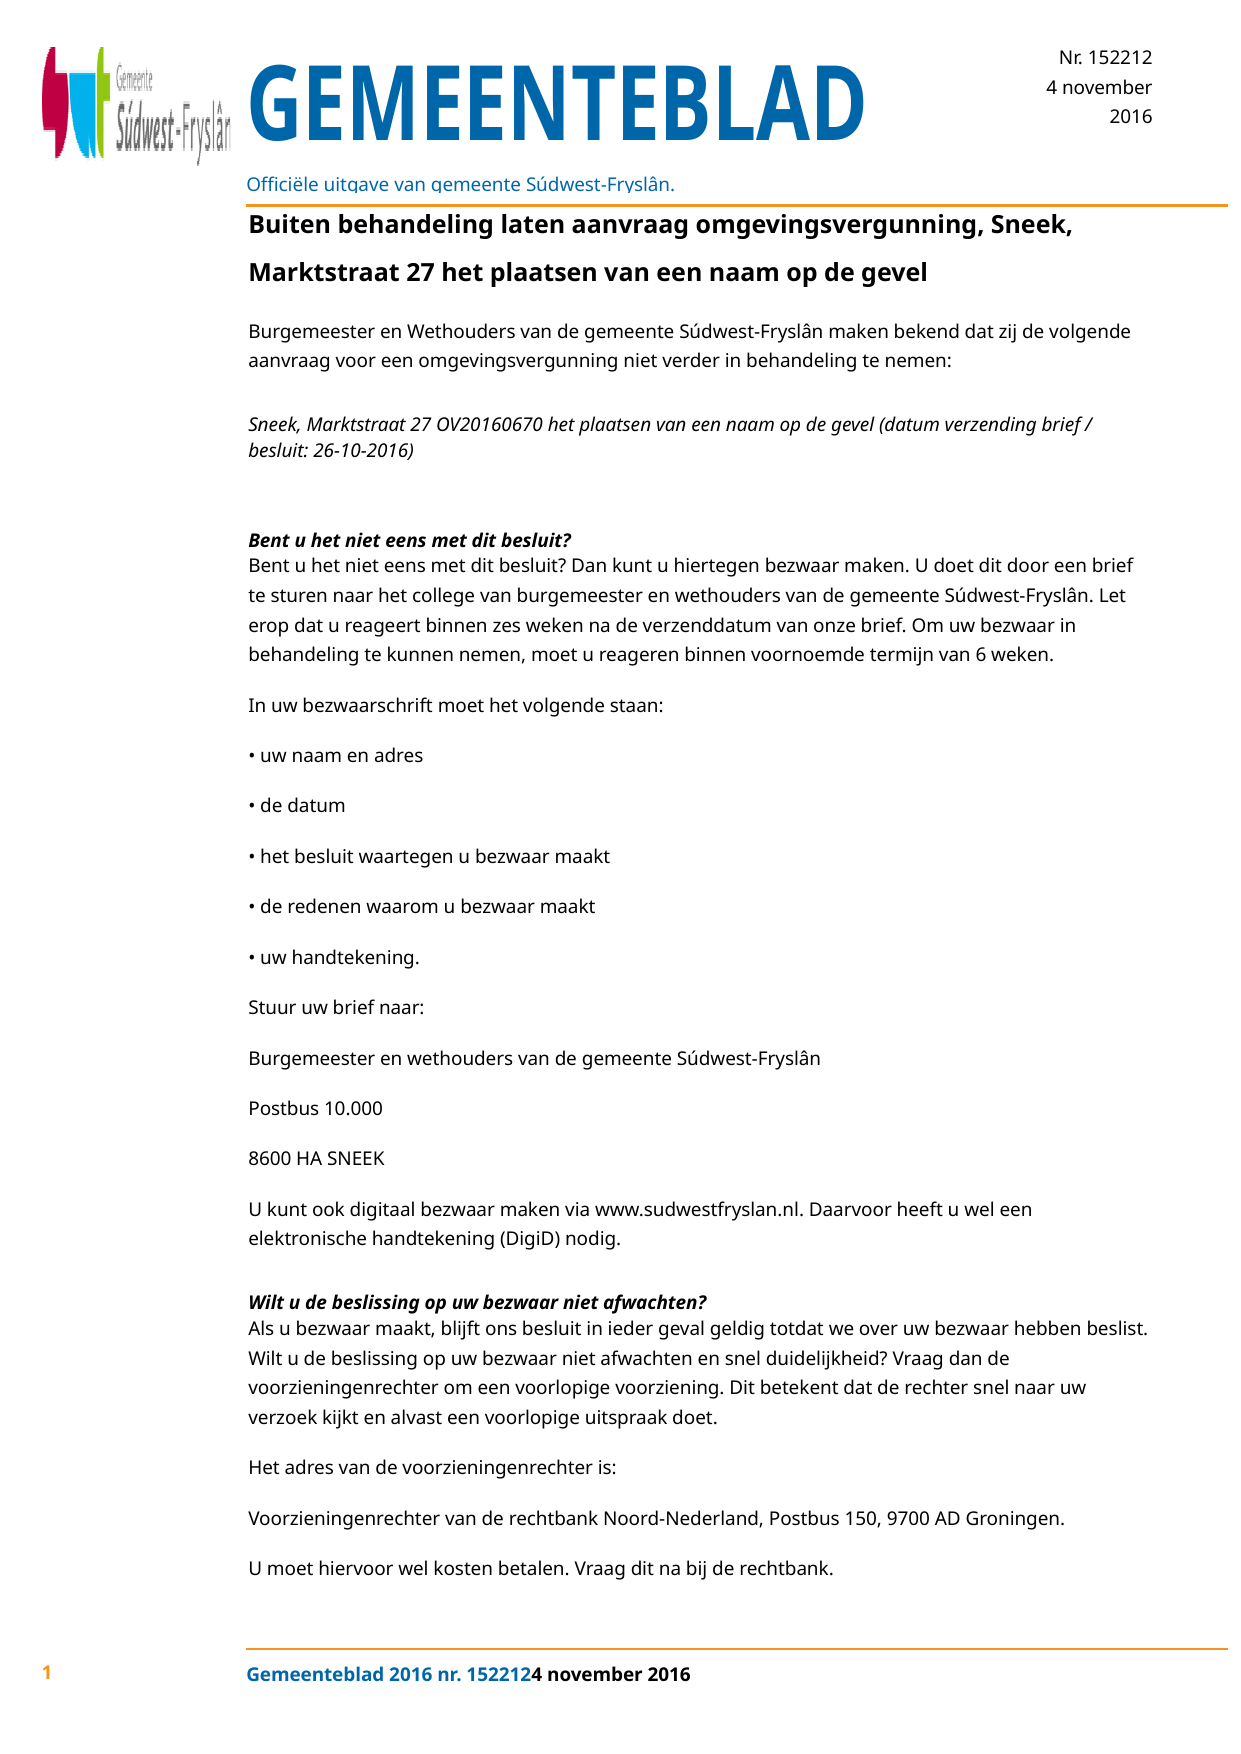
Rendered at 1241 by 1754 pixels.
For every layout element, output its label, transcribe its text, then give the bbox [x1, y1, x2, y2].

text Bent u het niet eens met dit besluit? [248, 527, 1152, 553]
text 8600 HA SNEEK [248, 1146, 1152, 1171]
text Buiten behandeling laten aanvraag omgevingsvergunning, Sneek, Marktstraat 27 het plaatsen van een naam op de gevel [248, 207, 1152, 288]
text Burgemeester en wethouders van de gemeente Súdwest-Fryslân [248, 1045, 1152, 1070]
text • het besluit waartegen u bezwaar maakt [248, 843, 1152, 869]
text Voorzieningenrechter van de rechtbank Noord-Nederland, Postbus 150, 9700 AD Groningen. [248, 1505, 1152, 1531]
text In uw bezwaarschrift moet het volgende staan: [248, 692, 1152, 717]
text Stuur uw brief naar: [248, 994, 1152, 1020]
text Het adres van de voorzieningenrechter is: [248, 1454, 1152, 1480]
text • de datum [248, 793, 1152, 818]
text • de redenen waarom u bezwaar maakt [248, 893, 1152, 919]
text • uw naam en adres [248, 742, 1152, 768]
text U moet hiervoor wel kosten betalen. Vraag dit na bij de rechtbank. [248, 1555, 1152, 1581]
text Als u bezwaar maakt, blijft ons besluit in ieder geval geldig totdat we over uw bezwaar hebben beslist. Wilt u de beslissing op uw bezwaar niet afwachten en snel duidelijkheid? Vraag dan de voorzieningenrechter om een voorlopige voorziening. Dit betekent dat de rechter snel naar uw verzoek kijkt en alvast een voorlopige uitspraak doet. [248, 1315, 1152, 1430]
text Wilt u de beslissing op uw bezwaar niet afwachten? [248, 1289, 1152, 1315]
text Bent u het niet eens met dit besluit? Dan kunt u hiertegen bezwaar maken. U doet dit door een brief te sturen naar het college van burgemeester en wethouders van de gemeente Súdwest-Fryslân. Let erop dat u reageert binnen zes weken na de verzenddatum van onze brief. Om uw bezwaar in behandeling te kunnen nemen, moet u reageren binnen voornoemde termijn van 6 weken. [248, 553, 1152, 667]
picture [41, 47, 231, 172]
text Burgemeester en Wethouders van de gemeente Súdwest-Fryslân maken bekend dat zij de volgende aanvraag voor een omgevingsvergunning niet verder in behandeling te nemen: [248, 318, 1152, 373]
text Sneek, Marktstraat 27 OV20160670 het plaatsen van een naam op de gevel (datum verzending brief / besluit: 26-10-2016) [248, 411, 1152, 463]
text Postbus 10.000 [248, 1095, 1152, 1121]
text • uw handtekening. [248, 944, 1152, 969]
text U kunt ook digitaal bezwaar maken via www.sudwestfryslan.nl. Daarvoor heeft u wel een elektronische handtekening (DigiD) nodig. [248, 1196, 1152, 1251]
